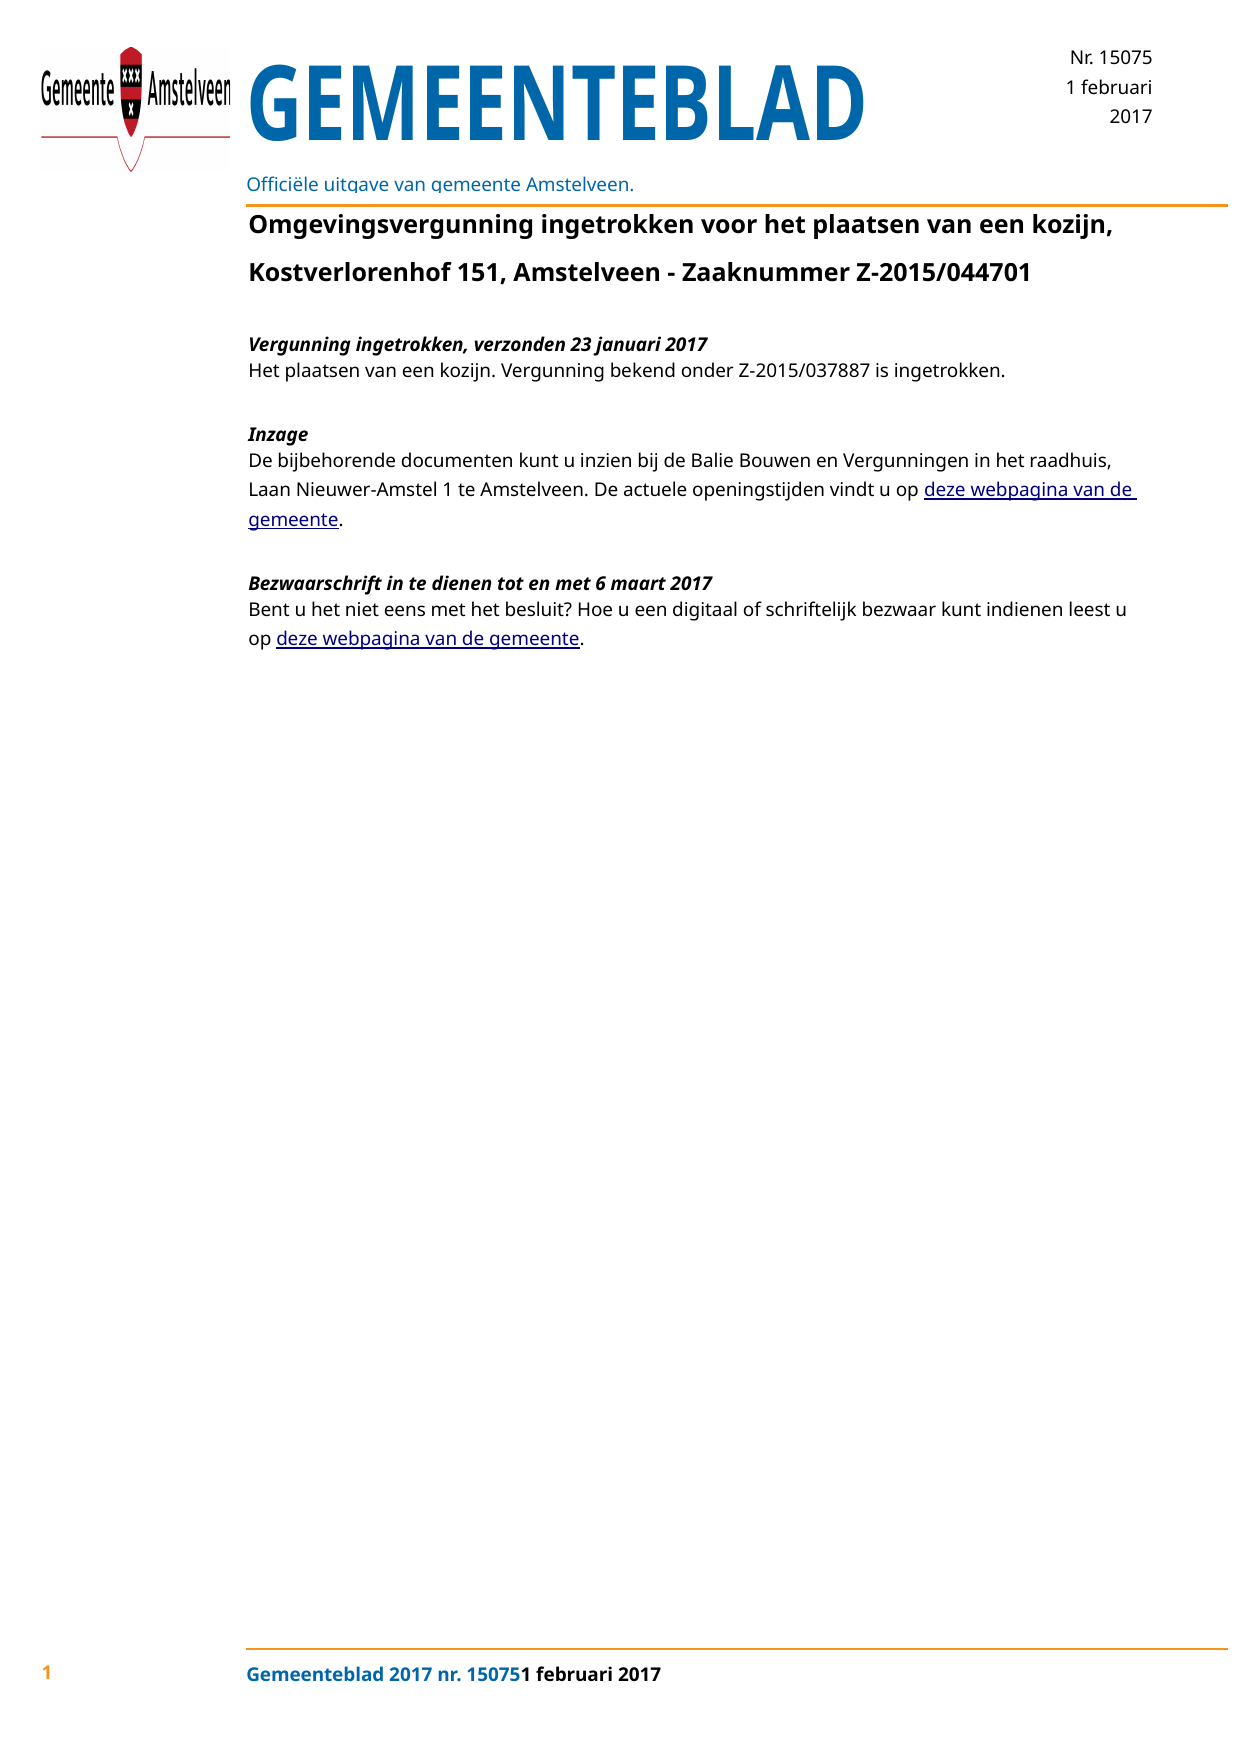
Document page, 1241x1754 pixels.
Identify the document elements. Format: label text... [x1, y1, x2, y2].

text Bent u het niet eens met het besluit? Hoe u een digitaal of schriftelijk bezwaar kunt indienen leest u op deze webpagina van de gemeente. [248, 596, 1152, 651]
picture [41, 47, 231, 172]
text Het plaatsen van een kozijn. Vergunning bekend onder Z-2015/037887 is ingetrokken. [248, 357, 1152, 383]
text Vergunning ingetrokken, verzonden 23 januari 2017 [248, 331, 1152, 357]
text De bijbehorende documenten kunt u inzien bij de Balie Bouwen en Vergunningen in het raadhuis, Laan Nieuwer-Amstel 1 te Amstelveen. De actuele openingstijden vindt u op deze webpagina van de gemeente. [248, 447, 1152, 532]
text Inzage [248, 421, 1152, 447]
text Bezwaarschrift in te dienen tot en met 6 maart 2017 [248, 570, 1152, 596]
text Omgevingsvergunning ingetrokken voor het plaatsen van een kozijn, Kostverlorenhof 151, Amstelveen - Zaaknummer Z-2015/044701 [248, 207, 1152, 288]
